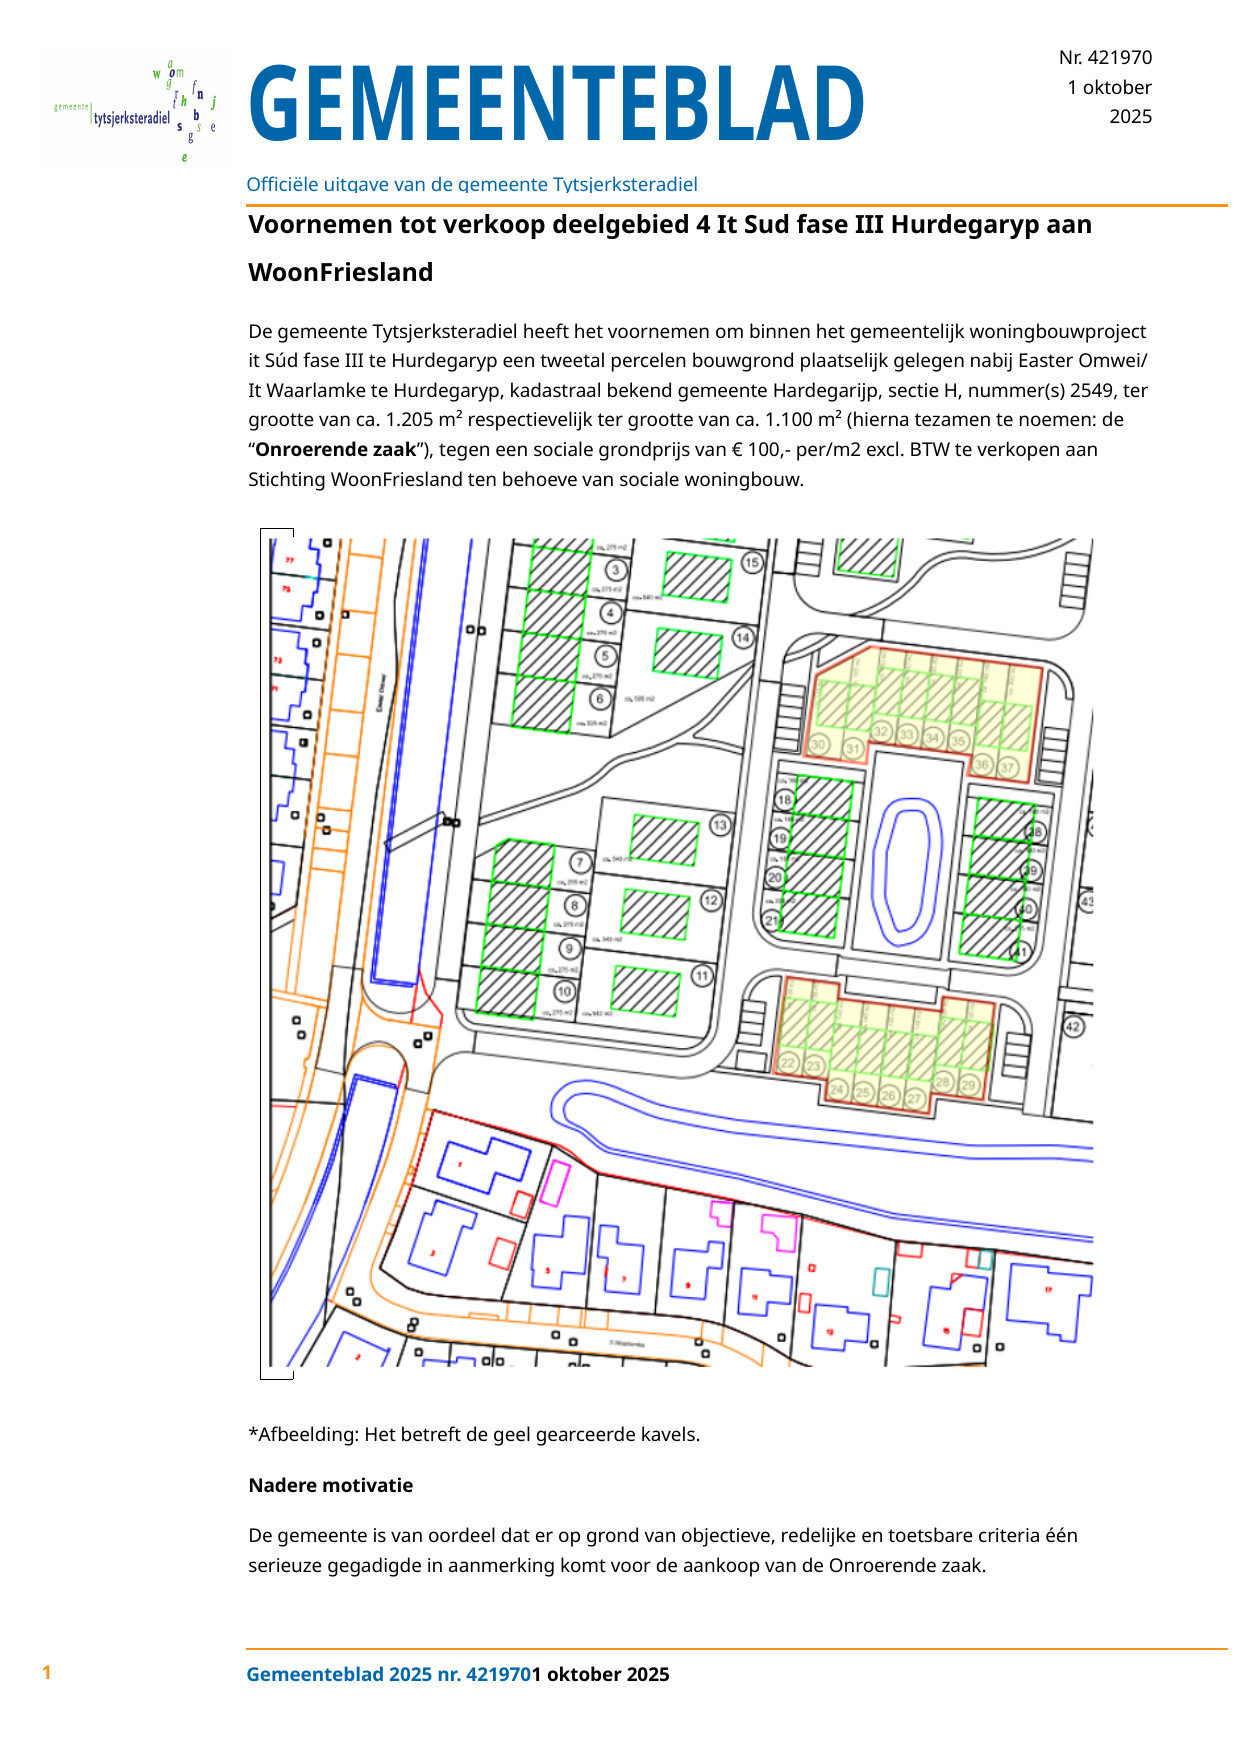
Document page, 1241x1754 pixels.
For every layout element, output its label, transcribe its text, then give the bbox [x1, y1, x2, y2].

picture [268, 537, 1096, 1371]
text De gemeente Tytsjerksteradiel heeft het voornemen om binnen het gemeentelijk woningbouwproject it Súd fase III te Hurdegaryp een tweetal percelen bouwgrond plaatselijk gelegen nabij Easter Omwei/ It Waarlamke te Hurdegaryp, kadastraal bekend gemeente Hardegarijp, sectie H, nummer(s) 2549, ter grootte van ca. 1.205 m² respectievelijk ter grootte van ca. 1.100 m² (hierna tezamen te noemen: de “Onroerende zaak”), tegen een sociale grondprijs van € 100,- per/m2 excl. BTW te verkopen aan Stichting WoonFriesland ten behoeve van sociale woningbouw. [248, 318, 1152, 492]
picture [41, 47, 231, 172]
text Nadere motivatie [248, 1472, 1152, 1498]
text De gemeente is van oordeel dat er op grond van objectieve, redelijke en toetsbare criteria één serieuze gegadigde in aanmerking komt voor de aankoop van de Onroerende zaak. [248, 1522, 1152, 1578]
text Voornemen tot verkoop deelgebied 4 It Sud fase III Hurdegaryp aan WoonFriesland [248, 207, 1152, 288]
text *Afbeelding: Het betreft de geel gearceerde kavels. [248, 1421, 1152, 1447]
